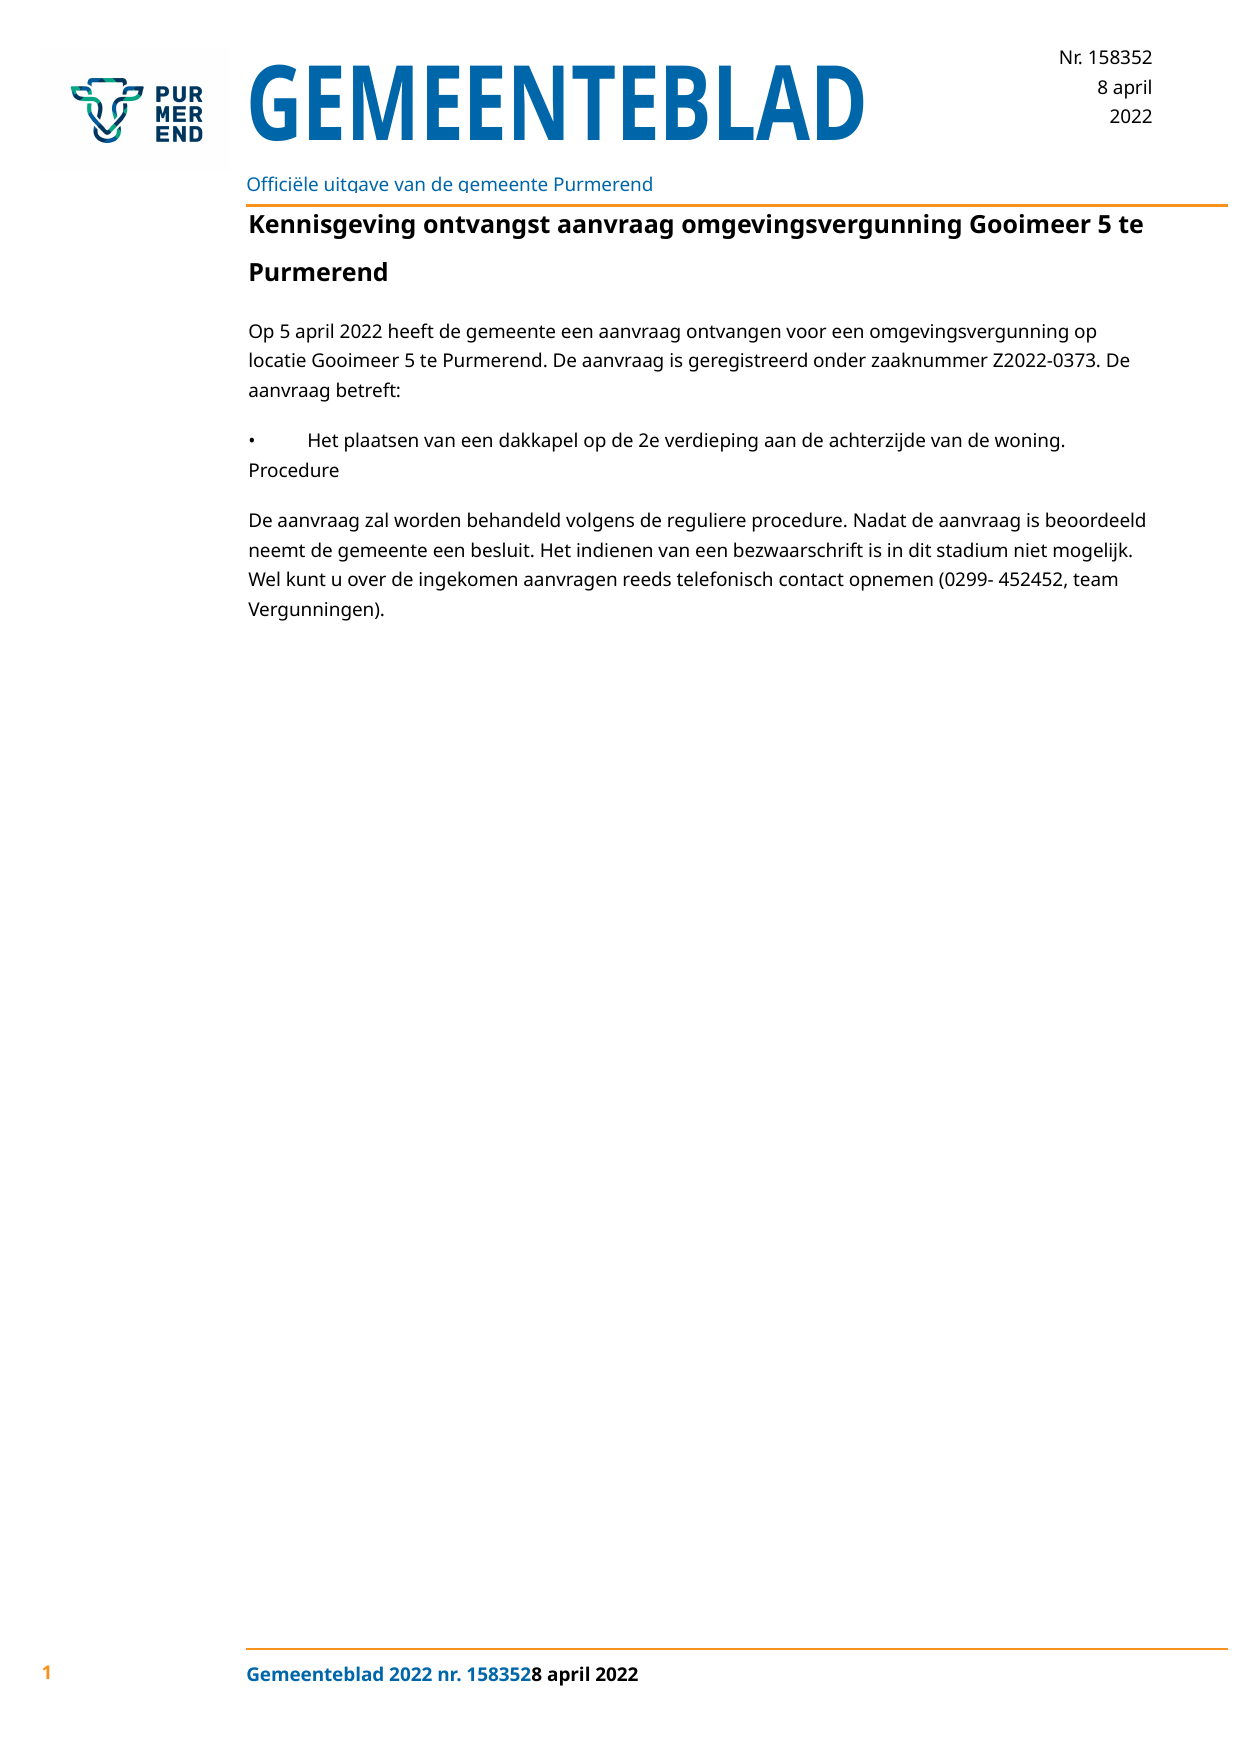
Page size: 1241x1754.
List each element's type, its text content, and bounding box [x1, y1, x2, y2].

text Procedure [248, 457, 1152, 483]
text De aanvraag zal worden behandeld volgens de reguliere procedure. Nadat de aanvraag is beoordeeld neemt de gemeente een besluit. Het indienen van een bezwaarschrift is in dit stadium niet mogelijk. Wel kunt u over de ingekomen aanvragen reeds telefonisch contact opnemen (0299- 452452, team Vergunningen). [248, 507, 1152, 622]
text Kennisgeving ontvangst aanvraag omgevingsvergunning Gooimeer 5 te Purmerend [248, 207, 1152, 288]
text Op 5 april 2022 heeft de gemeente een aanvraag ontvangen voor een omgevingsvergunning op locatie Gooimeer 5 te Purmerend. De aanvraag is geregistreerd onder zaaknummer Z2022-0373. De aanvraag betreft: [248, 318, 1152, 403]
list Het plaatsen van een dakkapel op de 2e verdieping aan de achterzijde van de woning. [248, 427, 1152, 453]
picture [41, 47, 231, 172]
